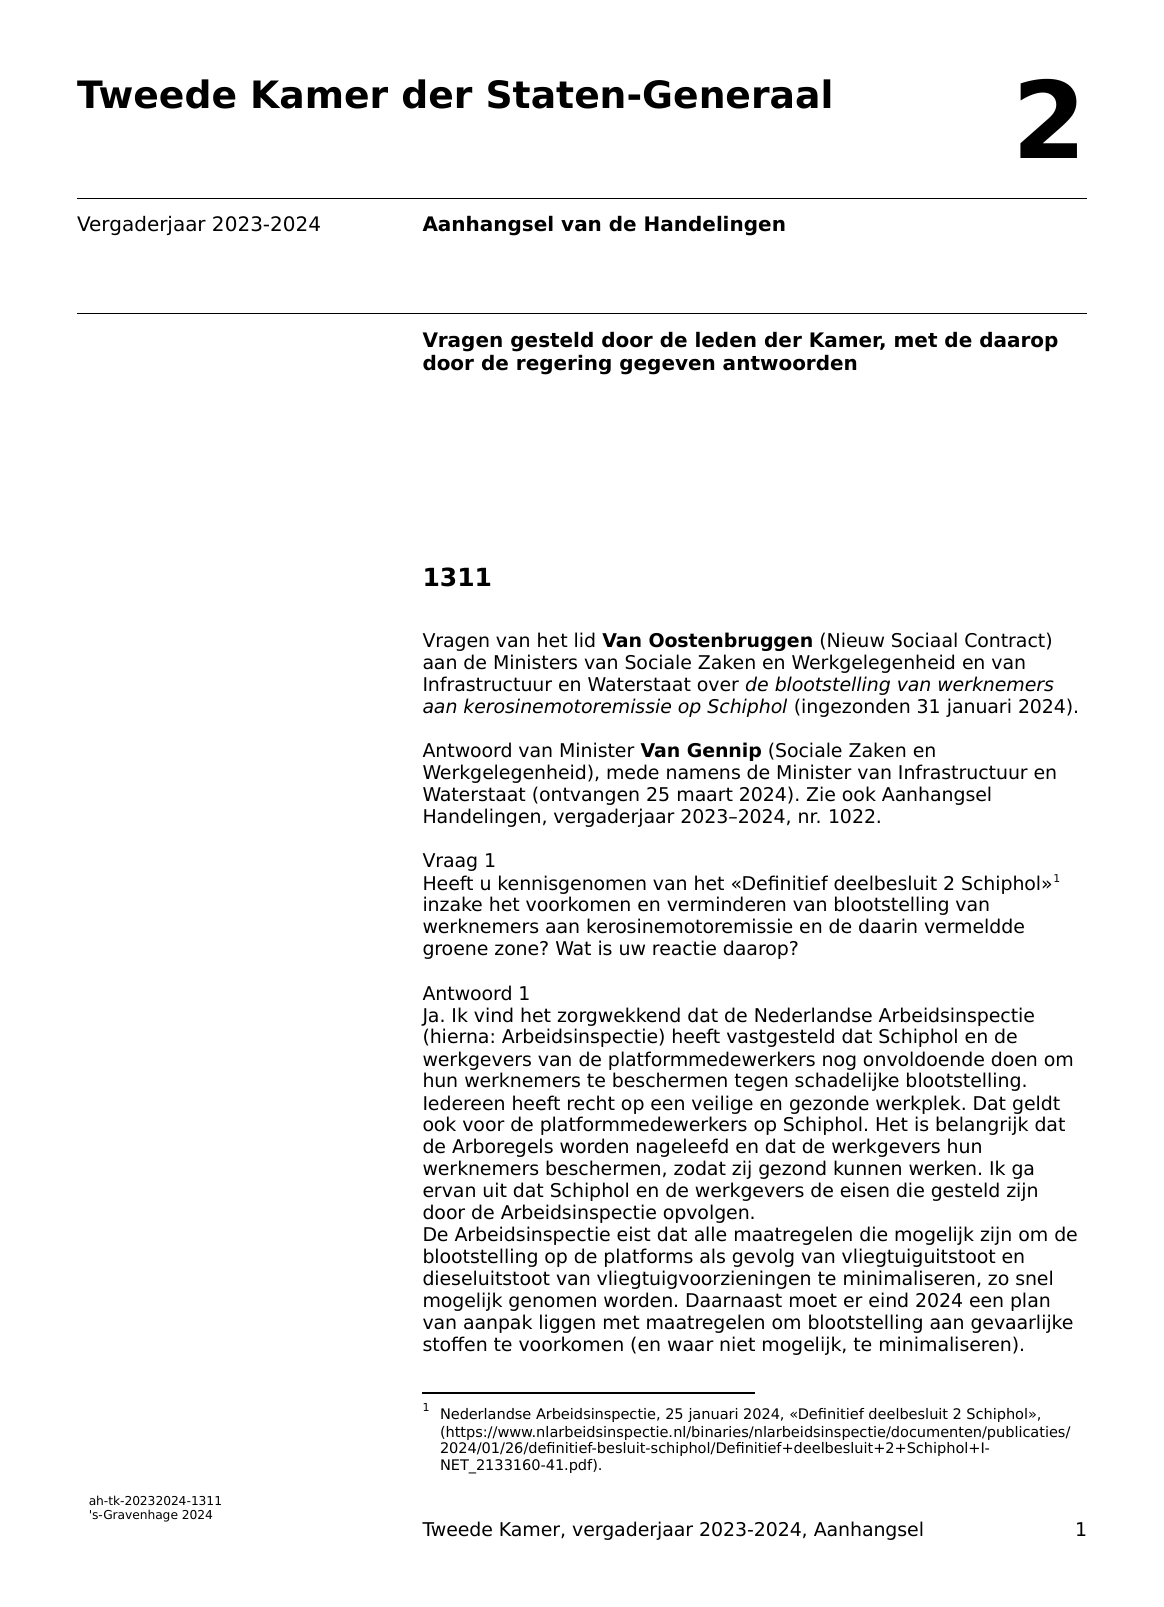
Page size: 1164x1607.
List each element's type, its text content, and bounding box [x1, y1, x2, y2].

text ah-tk-20232024-1311 [88, 1494, 323, 1508]
text Nederlandse Arbeidsinspectie, 25 januari 2024, «Definitief deelbesluit 2 Schiphol», (https://www.nlarbeidsinspectie.nl/binaries/nlarbeidsinspectie/documenten/publicaties/2024/01/26/definitief-besluit-schiphol/Definitief+deelbesluit+2+Schiphol+I-NET_2133160-41.pdf). [422, 1402, 1087, 1474]
table_cell Aanhangsel van de Handelingen [422, 199, 1087, 313]
table_header 2 [886, 59, 1087, 198]
text Vragen van het lid Van Oostenbruggen (Nieuw Sociaal Contract) aan de Ministers van Sociale Zaken en Werkgelegenheid en van Infrastructuur en Waterstaat over de blootstelling van werknemers aan kerosinemotoremissie op Schiphol (ingezonden 31 januari 2024). [422, 630, 1087, 718]
text 's-Gravenhage 2024 [88, 1508, 323, 1522]
text Vraag 1 [422, 850, 1087, 872]
table_cell Vergaderjaar 2023-2024 [77, 199, 422, 313]
text Heeft u kennisgenomen van het «Definitief deelbesluit 2 Schiphol» inzake het voorkomen en verminderen van blootstelling van werknemers aan kerosinemotoremissie en de daarin vermeldde groene zone? Wat is uw reactie daarop? [422, 872, 1087, 960]
table_cell Vragen gesteld door de leden der Kamer, met de daarop door de regering gegeven antwoorden [422, 314, 1087, 375]
table_header Tweede Kamer der Staten-Generaal [77, 59, 886, 198]
text De Arbeidsinspectie eist dat alle maatregelen die mogelijk zijn om de blootstelling op de platforms als gevolg van vliegtuiguitstoot en dieseluitstoot van vliegtuigvoorzieningen te minimaliseren, zo snel mogelijk genomen worden. Daarnaast moet er eind 2024 een plan van aanpak liggen met maatregelen om blootstelling aan gevaarlijke stoffen te voorkomen (en waar niet mogelijk, te minimaliseren). [422, 1224, 1087, 1356]
text Antwoord 1 [422, 982, 1087, 1004]
text Antwoord van Minister Van Gennip (Sociale Zaken en Werkgelegenheid), mede namens de Minister van Infrastructuur en Waterstaat (ontvangen 25 maart 2024). Zie ook Aanhangsel Handelingen, vergaderjaar 2023–2024, nr. 1022. [422, 740, 1087, 828]
text 1311 [422, 563, 1087, 592]
text Ja. Ik vind het zorgwekkend dat de Nederlandse Arbeidsinspectie (hierna: Arbeidsinspectie) heeft vastgesteld dat Schiphol en de werkgevers van de platformmedewerkers nog onvoldoende doen om hun werknemers te beschermen tegen schadelijke blootstelling. Iedereen heeft recht op een veilige en gezonde werkplek. Dat geldt ook voor de platformmedewerkers op Schiphol. Het is belangrijk dat de Arboregels worden nageleefd en dat de werkgevers hun werknemers beschermen, zodat zij gezond kunnen werken. Ik ga ervan uit dat Schiphol en de werkgevers de eisen die gesteld zijn door de Arbeidsinspectie opvolgen. [422, 1004, 1087, 1224]
table_cell [77, 314, 422, 375]
